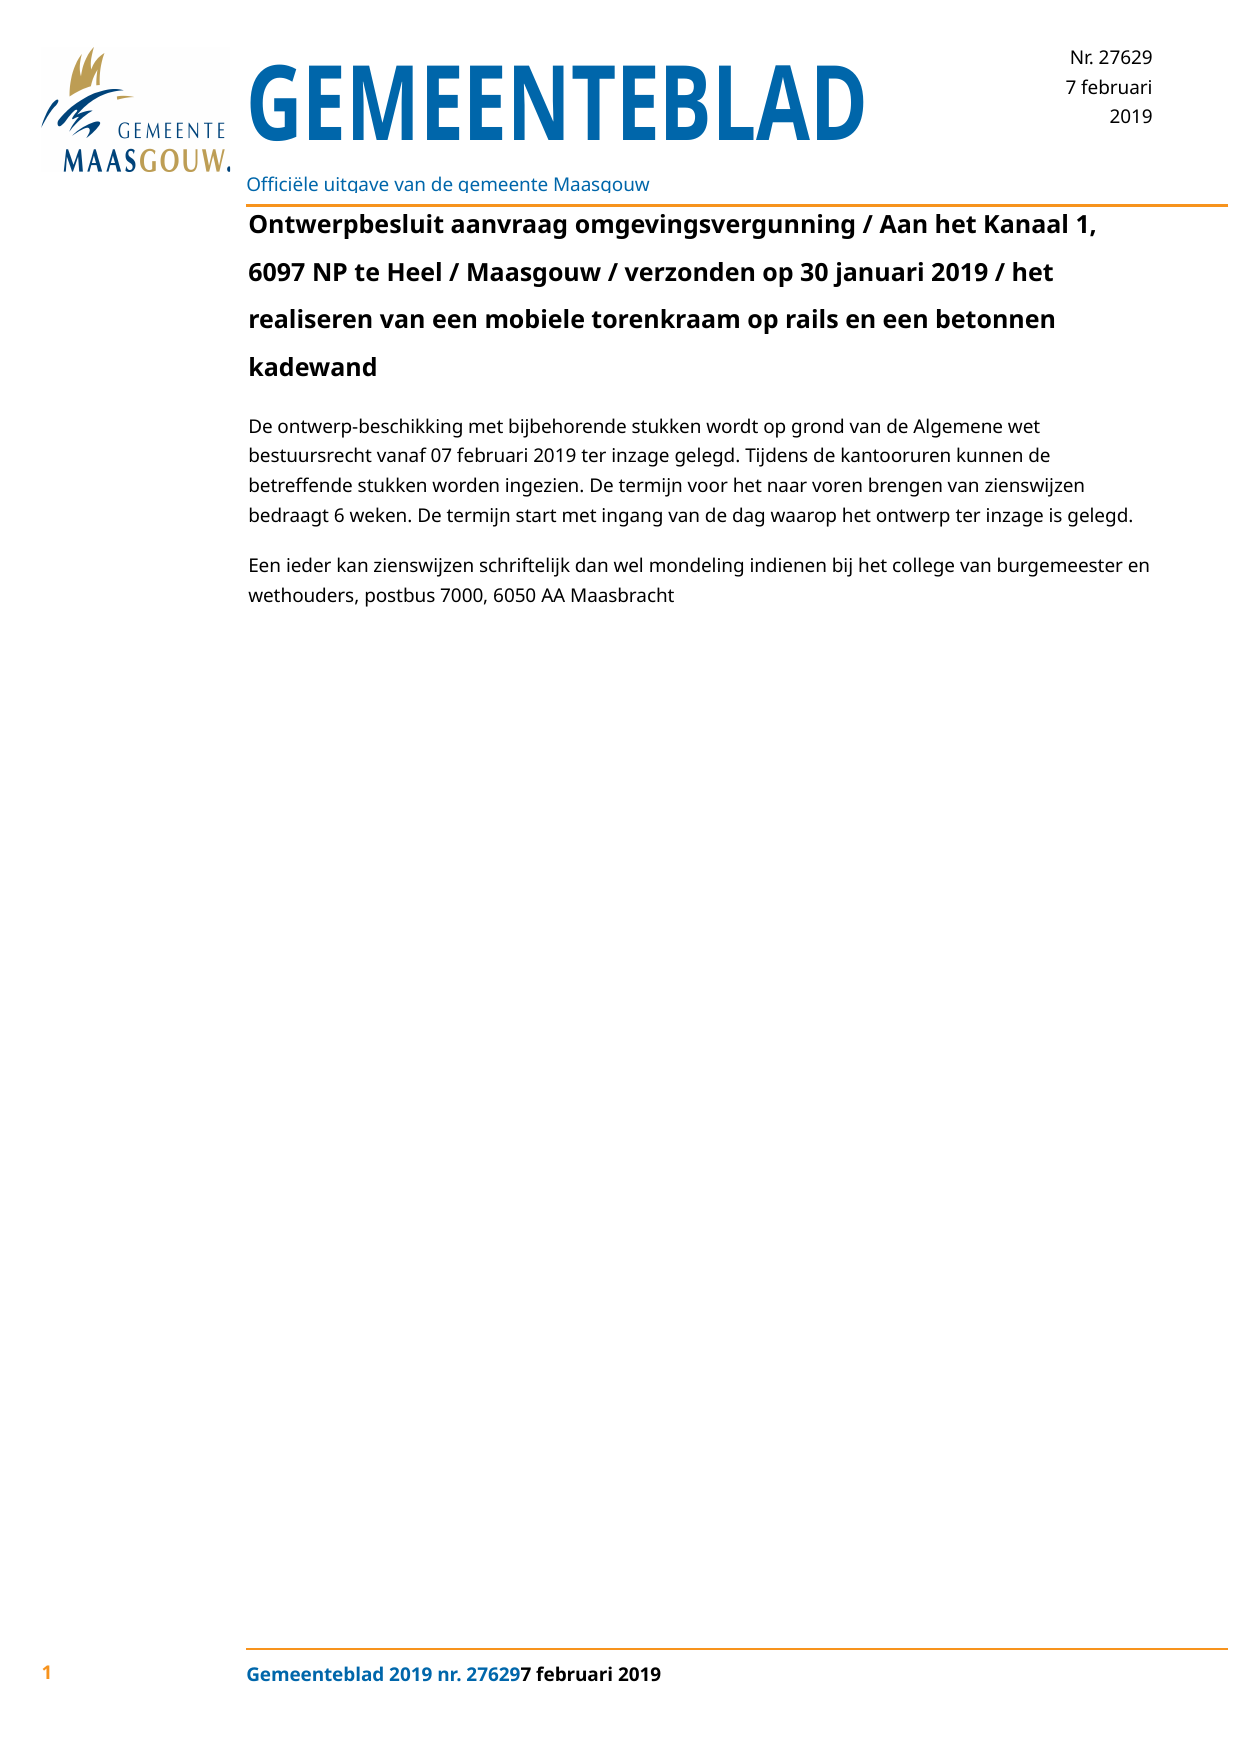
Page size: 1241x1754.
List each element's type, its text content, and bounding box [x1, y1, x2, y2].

text De ontwerp-beschikking met bijbehorende stukken wordt op grond van de Algemene wet bestuursrecht vanaf 07 februari 2019 ter inzage gelegd. Tijdens de kantooruren kunnen de betreffende stukken worden ingezien. De termijn voor het naar voren brengen van zienswijzen bedraagt 6 weken. De termijn start met ingang van de dag waarop het ontwerp ter inzage is gelegd. [248, 413, 1152, 528]
text Een ieder kan zienswijzen schriftelijk dan wel mondeling indienen bij het college van burgemeester en wethouders, postbus 7000, 6050 AA Maasbracht [248, 552, 1152, 608]
picture [41, 47, 231, 172]
text Ontwerpbesluit aanvraag omgevingsvergunning / Aan het Kanaal 1, 6097 NP te Heel / Maasgouw / verzonden op 30 januari 2019 / het realiseren van een mobiele torenkraam op rails en een betonnen kadewand [248, 207, 1152, 384]
